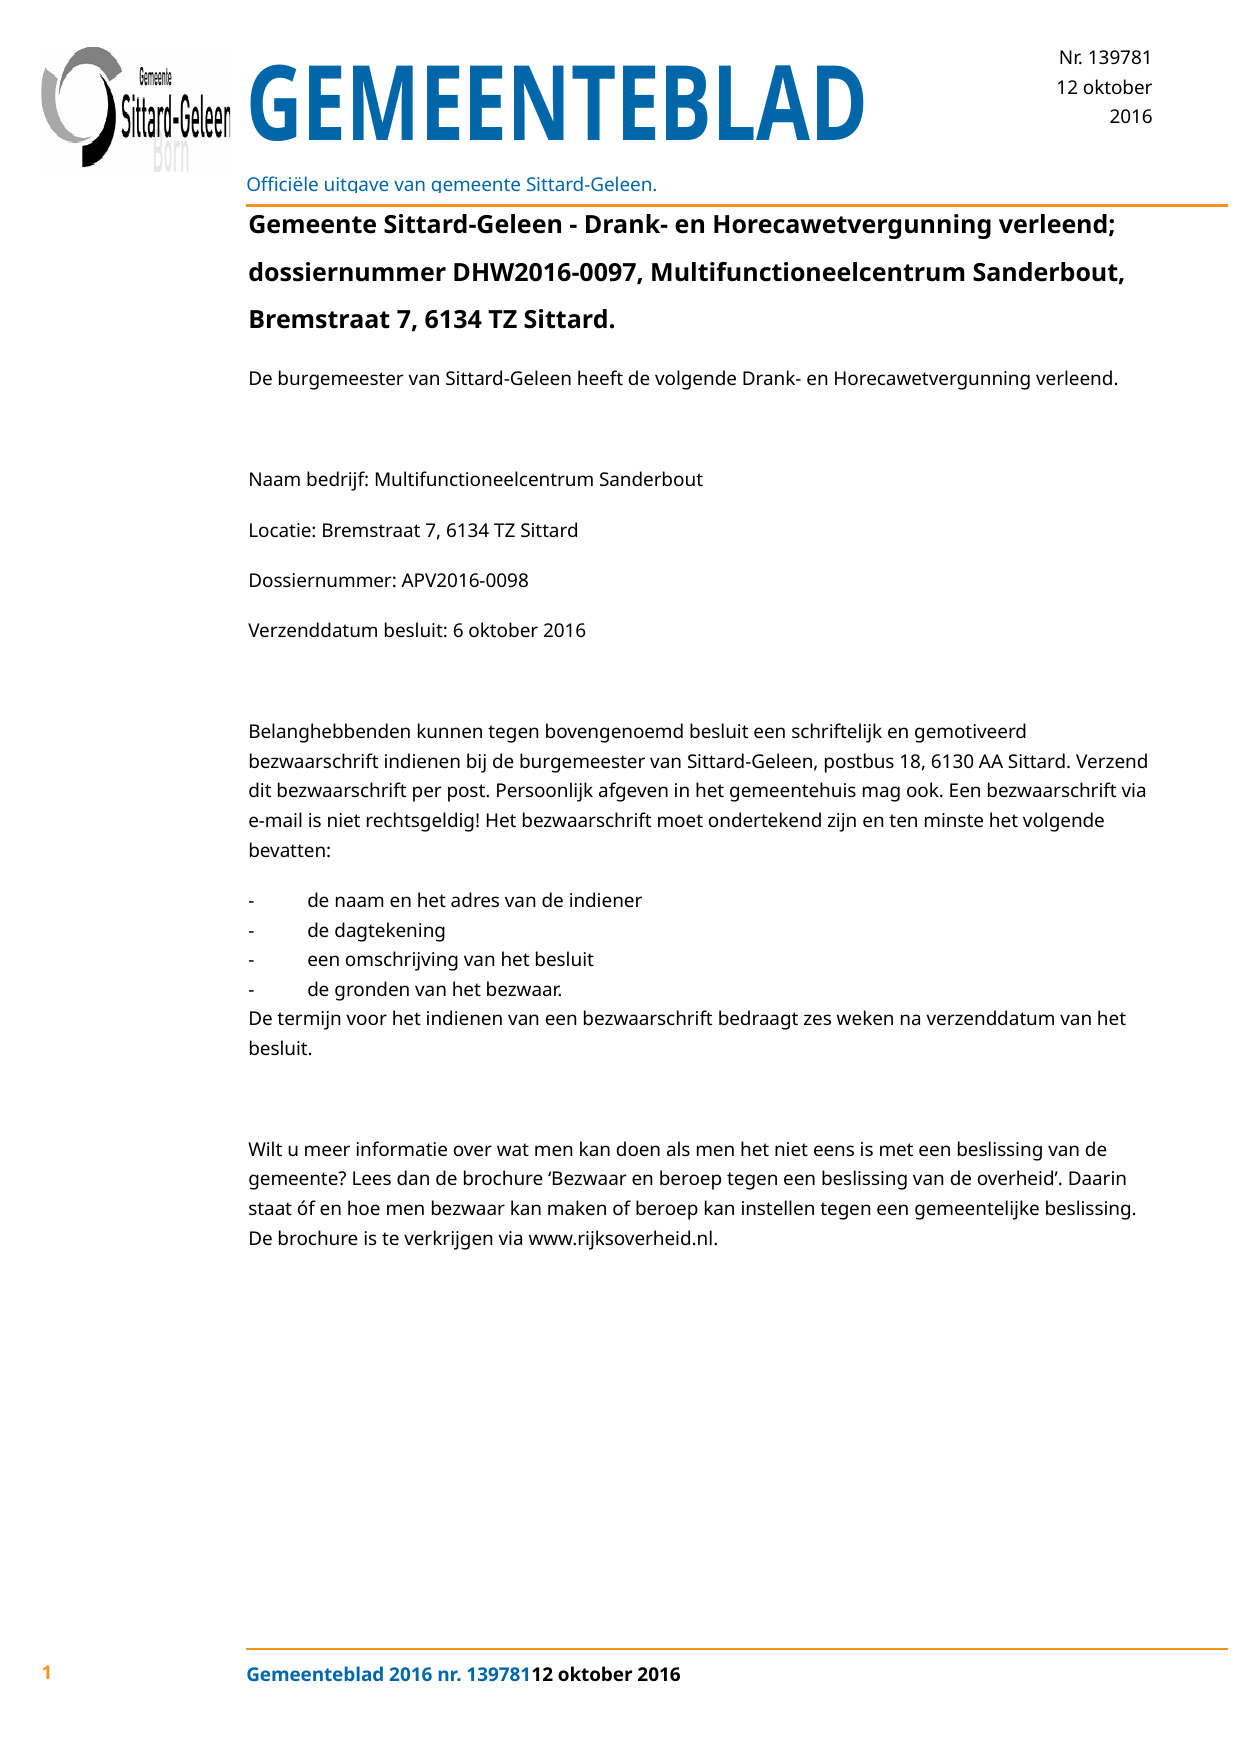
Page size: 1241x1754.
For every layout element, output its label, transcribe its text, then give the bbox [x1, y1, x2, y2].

list de naam en het adres van de indiener [248, 887, 1152, 913]
list de dagtekening [248, 917, 1152, 942]
text Locatie: Bremstraat 7, 6134 TZ Sittard [248, 517, 1152, 542]
text Belanghebbenden kunnen tegen bovengenoemd besluit een schriftelijk en gemotiveerd bezwaarschrift indienen bij de burgemeester van Sittard-Geleen, postbus 18, 6130 AA Sittard. Verzend dit bezwaarschrift per post. Persoonlijk afgeven in het gemeentehuis mag ook. Een bezwaarschrift via e-mail is niet rechtsgeldig! Het bezwaarschrift moet ondertekend zijn en ten minste het volgende bevatten: [248, 718, 1152, 862]
picture [41, 47, 231, 172]
list de gronden van het bezwaar. [248, 976, 1152, 1002]
text Verzenddatum besluit: 6 oktober 2016 [248, 618, 1152, 643]
text Gemeente Sittard-Geleen - Drank- en Horecawetvergunning verleend; dossiernummer DHW2016-0097, Multifunctioneelcentrum Sanderbout, Bremstraat 7, 6134 TZ Sittard. [248, 207, 1152, 336]
text Wilt u meer informatie over wat men kan doen als men het niet eens is met een beslissing van de gemeente? Lees dan de brochure ‘Bezwaar en beroep tegen een beslissing van de overheid’. Daarin staat óf en hoe men bezwaar kan maken of beroep kan instellen tegen een gemeentelijke beslissing. De brochure is te verkrijgen via www.rijksoverheid.nl. [248, 1136, 1152, 1250]
list een omschrijving van het besluit [248, 946, 1152, 972]
text De termijn voor het indienen van een bezwaarschrift bedraagt zes weken na verzenddatum van het besluit. [248, 1006, 1152, 1061]
text Naam bedrijf: Multifunctioneelcentrum Sanderbout [248, 466, 1152, 492]
text De burgemeester van Sittard-Geleen heeft de volgende Drank- en Horecawetvergunning verleend. [248, 366, 1152, 391]
text Dossiernummer: APV2016-0098 [248, 567, 1152, 593]
